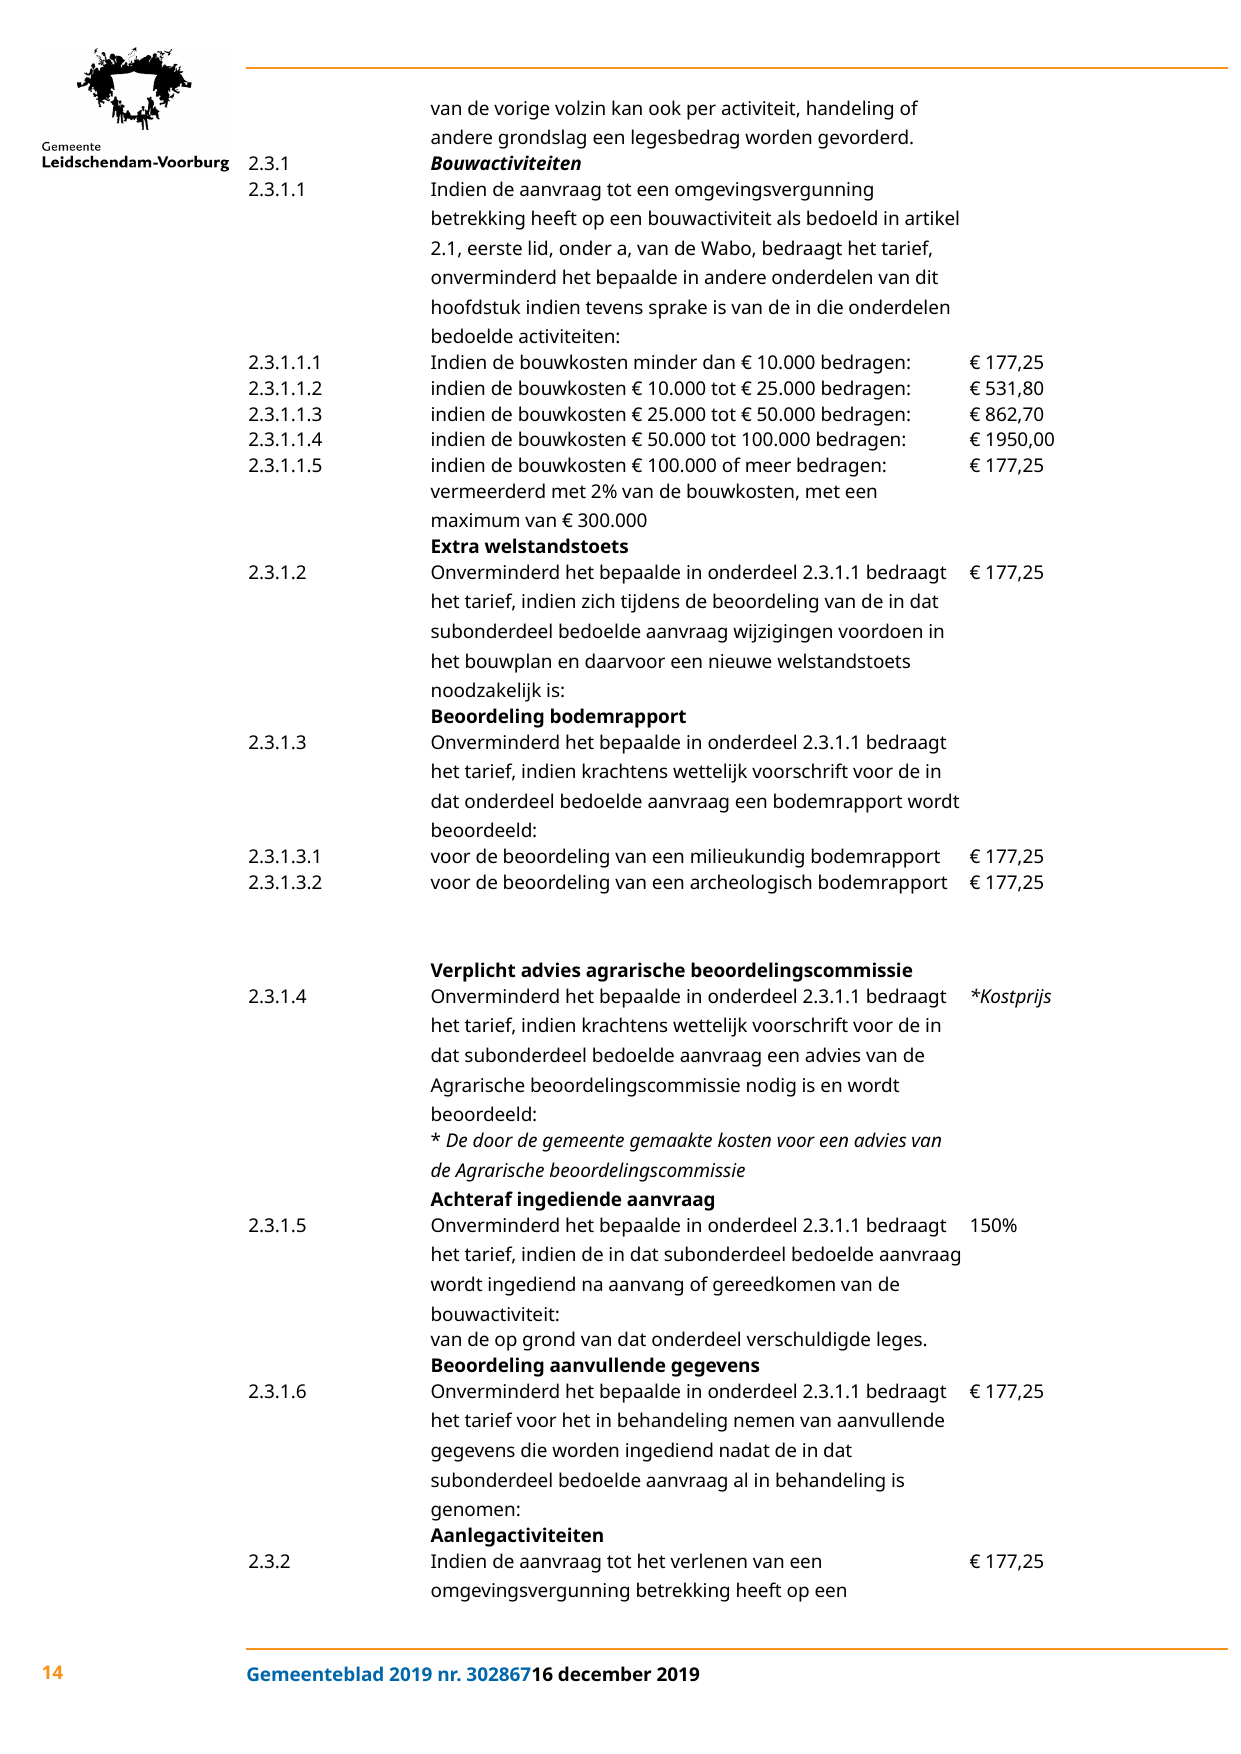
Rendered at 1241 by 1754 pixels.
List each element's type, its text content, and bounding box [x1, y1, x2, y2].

table_cell 2.3.1.5 [248, 1212, 430, 1327]
table_header Verplicht advies agrarische beoordelingscommissie [430, 958, 969, 983]
table_cell [248, 1127, 430, 1212]
table_cell 2.3.2 [248, 1548, 430, 1603]
table_cell Onverminderd het bepaalde in onderdeel 2.3.1.1 bedraagt het tarief, indien de in dat subonderdeel bedoelde aanvraag wordt ingediend na aanvang of gereedkomen van de bouwactiviteit: [430, 1212, 969, 1327]
table_header [969, 958, 1152, 983]
table_cell voor de beoordeling van een milieukundig bodemrapport [430, 844, 969, 869]
table_cell [248, 1522, 430, 1548]
table_cell Onverminderd het bepaalde in onderdeel 2.3.1.1 bedraagt het tarief, indien zich tijdens de beoordeling van de in dat subonderdeel bedoelde aanvraag wijzigingen voordoen in het bouwplan en daarvoor een nieuwe welstandstoets noodzakelijk is: [430, 559, 969, 703]
table_cell vermeerderd met 2% van de bouwkosten, met een maximum van € 300.000 [430, 478, 969, 533]
table_cell [248, 1352, 430, 1378]
table_cell Onverminderd het bepaalde in onderdeel 2.3.1.1 bedraagt het tarief, indien krachtens wettelijk voorschrift voor de in dat onderdeel bedoelde aanvraag een bodemrapport wordt beoordeeld: [430, 729, 969, 843]
table_cell Indien de aanvraag tot een omgevingsvergunning betrekking heeft op een bouwactiviteit als bedoeld in artikel 2.1, eerste lid, onder a, van de Wabo, bedraagt het tarief, onverminderd het bepaalde in andere onderdelen van dit hoofdstuk indien tevens sprake is van de in die onderdelen bedoelde activiteiten: [430, 176, 969, 349]
table_cell 2.3.1.1.3 [248, 401, 430, 427]
table_cell 2.3.1.1.4 [248, 427, 430, 452]
picture [41, 47, 231, 172]
table_cell Indien de bouwkosten minder dan € 10.000 bedragen: [430, 350, 969, 375]
table_cell indien de bouwkosten € 25.000 tot € 50.000 bedragen: [430, 401, 969, 427]
table_cell indien de bouwkosten € 100.000 of meer bedragen: [430, 453, 969, 478]
table_cell Beoordeling aanvullende gegevens [430, 1352, 969, 1378]
table_cell * De door de gemeente gemaakte kosten voor een advies van de Agrarische beoordelingscommissie Achteraf ingediende aanvraag [430, 1127, 969, 1212]
table_cell [248, 534, 430, 559]
table_cell € 177,25 [969, 1378, 1152, 1522]
table_cell [969, 534, 1152, 559]
table_cell 2.3.1.2 [248, 559, 430, 703]
table_cell [969, 1127, 1152, 1212]
table_cell Aanlegactiviteiten [430, 1522, 969, 1548]
table_cell € 177,25 [969, 869, 1152, 895]
table_header van de vorige volzin kan ook per activiteit, handeling of andere grondslag een legesbedrag worden gevorderd. [430, 95, 969, 150]
table_cell [248, 478, 430, 533]
table_cell indien de bouwkosten € 10.000 tot € 25.000 bedragen: [430, 375, 969, 401]
table_cell 2.3.1.1 [248, 176, 430, 349]
table_cell [969, 729, 1152, 843]
table_cell € 177,25 [969, 559, 1152, 703]
table_cell 2.3.1.3 [248, 729, 430, 843]
table_cell [969, 176, 1152, 349]
table_cell Bouwactiviteiten [430, 150, 969, 176]
table_cell € 862,70 [969, 401, 1152, 427]
table_cell Onverminderd het bepaalde in onderdeel 2.3.1.1 bedraagt het tarief, indien krachtens wettelijk voorschrift voor de in dat subonderdeel bedoelde aanvraag een advies van de Agrarische beoordelingscommissie nodig is en wordt beoordeeld: [430, 983, 969, 1127]
table_cell van de op grond van dat onderdeel verschuldigde leges. [430, 1327, 969, 1352]
table_header [248, 95, 430, 150]
table_cell [248, 703, 430, 729]
table_cell [248, 1327, 430, 1352]
table_cell € 531,80 [969, 375, 1152, 401]
table_cell Extra welstandstoets [430, 534, 969, 559]
table_cell 2.3.1.3.1 [248, 844, 430, 869]
table_cell [969, 1522, 1152, 1548]
table_cell 150% [969, 1212, 1152, 1327]
table_cell 2.3.1.3.2 [248, 869, 430, 895]
table_header [248, 958, 430, 983]
table_cell € 177,25 [969, 453, 1152, 478]
table_cell 2.3.1.1.1 [248, 350, 430, 375]
table_cell [969, 478, 1152, 533]
table_cell indien de bouwkosten € 50.000 tot 100.000 bedragen: [430, 427, 969, 452]
table_cell [969, 150, 1152, 176]
table_cell Onverminderd het bepaalde in onderdeel 2.3.1.1 bedraagt het tarief voor het in behandeling nemen van aanvullende gegevens die worden ingediend nadat de in dat subonderdeel bedoelde aanvraag al in behandeling is genomen: [430, 1378, 969, 1522]
table_header [969, 95, 1152, 150]
table_cell 2.3.1.1.5 [248, 453, 430, 478]
table_cell [969, 703, 1152, 729]
table_cell € 177,25 [969, 844, 1152, 869]
table_cell 2.3.1.1.2 [248, 375, 430, 401]
table_cell € 1950,00 [969, 427, 1152, 452]
table_cell [969, 1352, 1152, 1378]
table_cell 2.3.1 [248, 150, 430, 176]
table_cell € 177,25 [969, 350, 1152, 375]
table_cell Beoordeling bodemrapport [430, 703, 969, 729]
table_cell 2.3.1.6 [248, 1378, 430, 1522]
table_cell Indien de aanvraag tot het verlenen van een omgevingsvergunning betrekking heeft op een [430, 1548, 969, 1603]
table_cell 2.3.1.4 [248, 983, 430, 1127]
table_cell *Kostprijs [969, 983, 1152, 1127]
table_cell voor de beoordeling van een archeologisch bodemrapport [430, 869, 969, 895]
table_cell € 177,25 [969, 1548, 1152, 1603]
table_cell [969, 1327, 1152, 1352]
